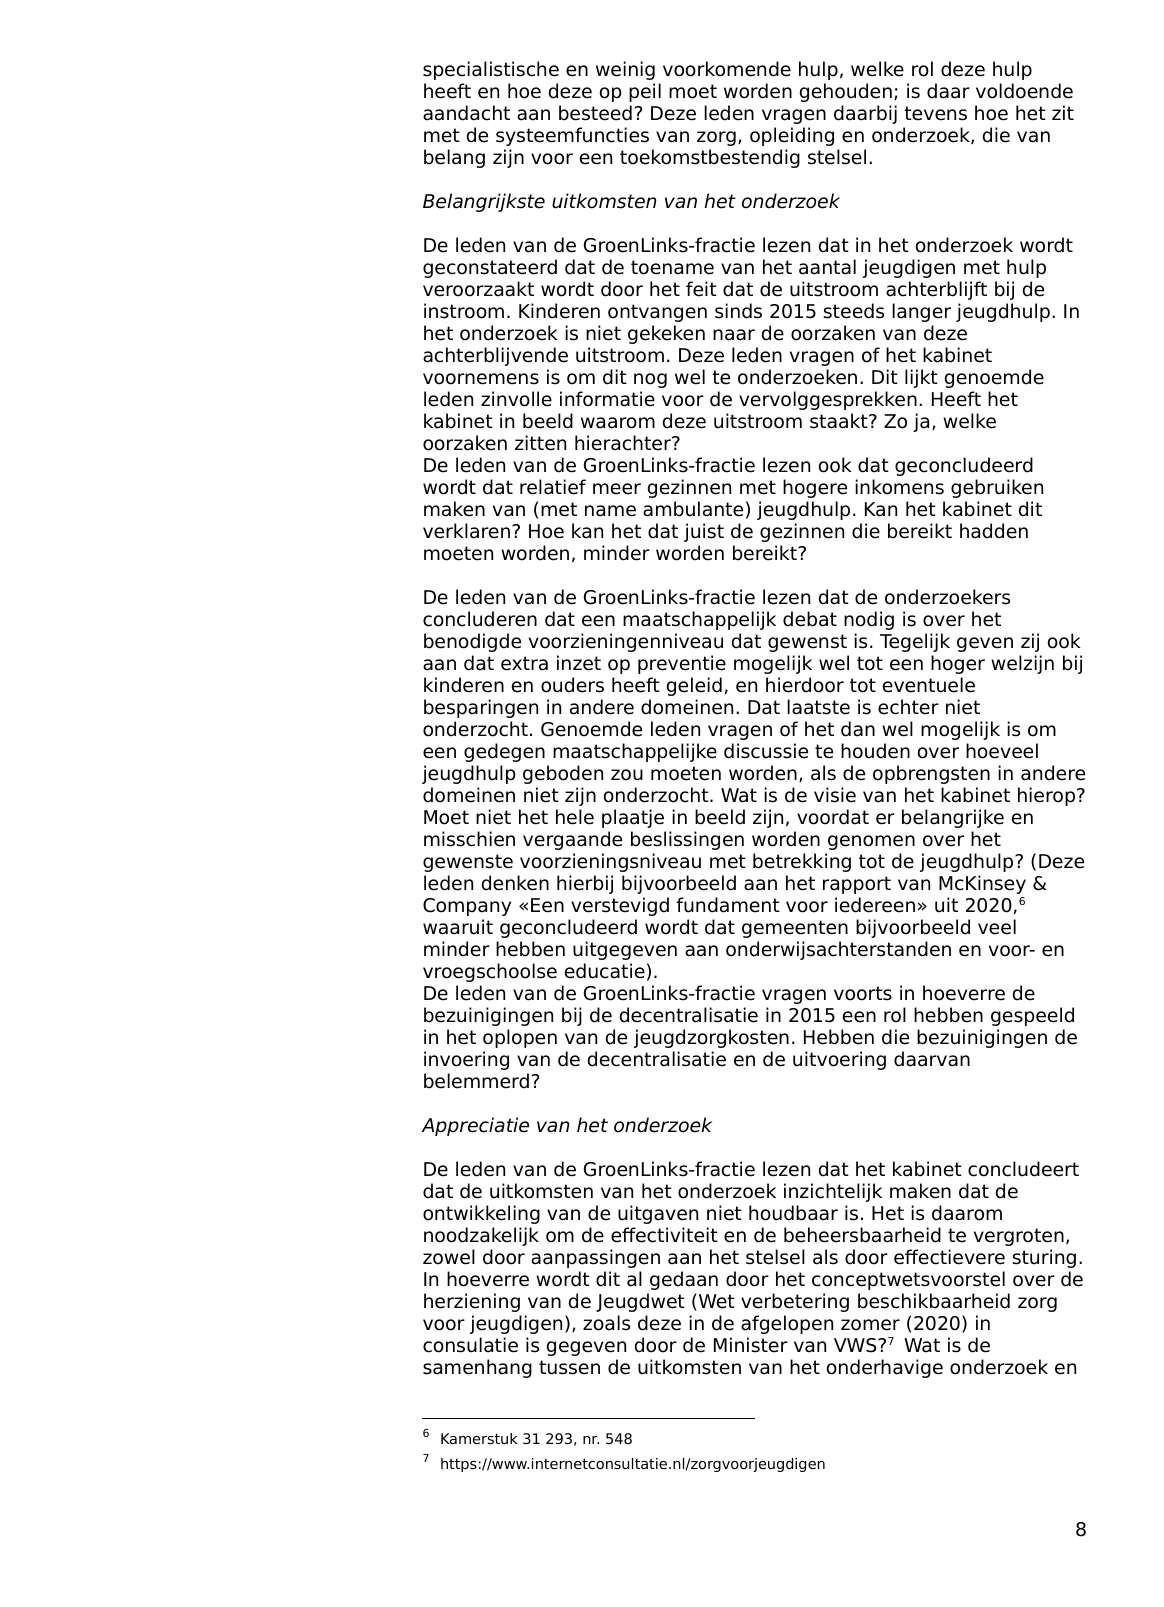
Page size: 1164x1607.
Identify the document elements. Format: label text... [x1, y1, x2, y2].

text De leden van de GroenLinks-fractie vragen voorts in hoeverre de bezuinigingen bij de decentralisatie in 2015 een rol hebben gespeeld in het oplopen van de jeugdzorgkosten. Hebben die bezuinigingen de invoering van de decentralisatie en de uitvoering daarvan belemmerd? [422, 983, 1087, 1093]
subtitle Appreciatie van het onderzoek [422, 1115, 1087, 1137]
subtitle Belangrijkste uitkomsten van het onderzoek [422, 191, 1087, 213]
text De leden van de GroenLinks-fractie lezen ook dat geconcludeerd wordt dat relatief meer gezinnen met hogere inkomens gebruiken maken van (met name ambulante) jeugdhulp. Kan het kabinet dit verklaren? Hoe kan het dat juist de gezinnen die bereikt hadden moeten worden, minder worden bereikt? [422, 455, 1087, 565]
text specialistische en weinig voorkomende hulp, welke rol deze hulp heeft en hoe deze op peil moet worden gehouden; is daar voldoende aandacht aan besteed? Deze leden vragen daarbij tevens hoe het zit met de systeemfuncties van zorg, opleiding en onderzoek, die van belang zijn voor een toekomstbestendig stelsel. [422, 59, 1087, 169]
text De leden van de GroenLinks-fractie lezen dat in het onderzoek wordt geconstateerd dat de toename van het aantal jeugdigen met hulp veroorzaakt wordt door het feit dat de uitstroom achterblijft bij de instroom. Kinderen ontvangen sinds 2015 steeds langer jeugdhulp. In het onderzoek is niet gekeken naar de oorzaken van deze achterblijvende uitstroom. Deze leden vragen of het kabinet voornemens is om dit nog wel te onderzoeken. Dit lijkt genoemde leden zinvolle informatie voor de vervolggesprekken. Heeft het kabinet in beeld waarom deze uitstroom staakt? Zo ja, welke oorzaken zitten hierachter? [422, 235, 1087, 455]
text De leden van de GroenLinks-fractie lezen dat de onderzoekers concluderen dat een maatschappelijk debat nodig is over het benodigde voorzieningenniveau dat gewenst is. Tegelijk geven zij ook aan dat extra inzet op preventie mogelijk wel tot een hoger welzijn bij kinderen en ouders heeft geleid, en hierdoor tot eventuele besparingen in andere domeinen. Dat laatste is echter niet onderzocht. Genoemde leden vragen of het dan wel mogelijk is om een gedegen maatschappelijke discussie te houden over hoeveel jeugdhulp geboden zou moeten worden, als de opbrengsten in andere domeinen niet zijn onderzocht. Wat is de visie van het kabinet hierop? Moet niet het hele plaatje in beeld zijn, voordat er belangrijke en misschien vergaande beslissingen worden genomen over het gewenste voorzieningsniveau met betrekking tot de jeugdhulp? (Deze leden denken hierbij bijvoorbeeld aan het rapport van McKinsey & Company «Een verstevigd fundament voor iedereen» uit 2020, waaruit geconcludeerd wordt dat gemeenten bijvoorbeeld veel minder hebben uitgegeven aan onderwijsachterstanden en voor- en vroegschoolse educatie). [422, 587, 1087, 983]
text https://www.internetconsultatie.nl/zorgvoorjeugdigen [422, 1452, 1087, 1474]
text Kamerstuk 31 293, nr. 548 [422, 1427, 1087, 1449]
text De leden van de GroenLinks-fractie lezen dat het kabinet concludeert dat de uitkomsten van het onderzoek inzichtelijk maken dat de ontwikkeling van de uitgaven niet houdbaar is. Het is daarom noodzakelijk om de effectiviteit en de beheersbaarheid te vergroten, zowel door aanpassingen aan het stelsel als door effectievere sturing. In hoeverre wordt dit al gedaan door het conceptwetsvoorstel over de herziening van de Jeugdwet (Wet verbetering beschikbaarheid zorg voor jeugdigen), zoals deze in de afgelopen zomer (2020) in consulatie is gegeven door de Minister van VWS? Wat is de samenhang tussen de uitkomsten van het onderhavige onderzoek en [422, 1159, 1087, 1379]
